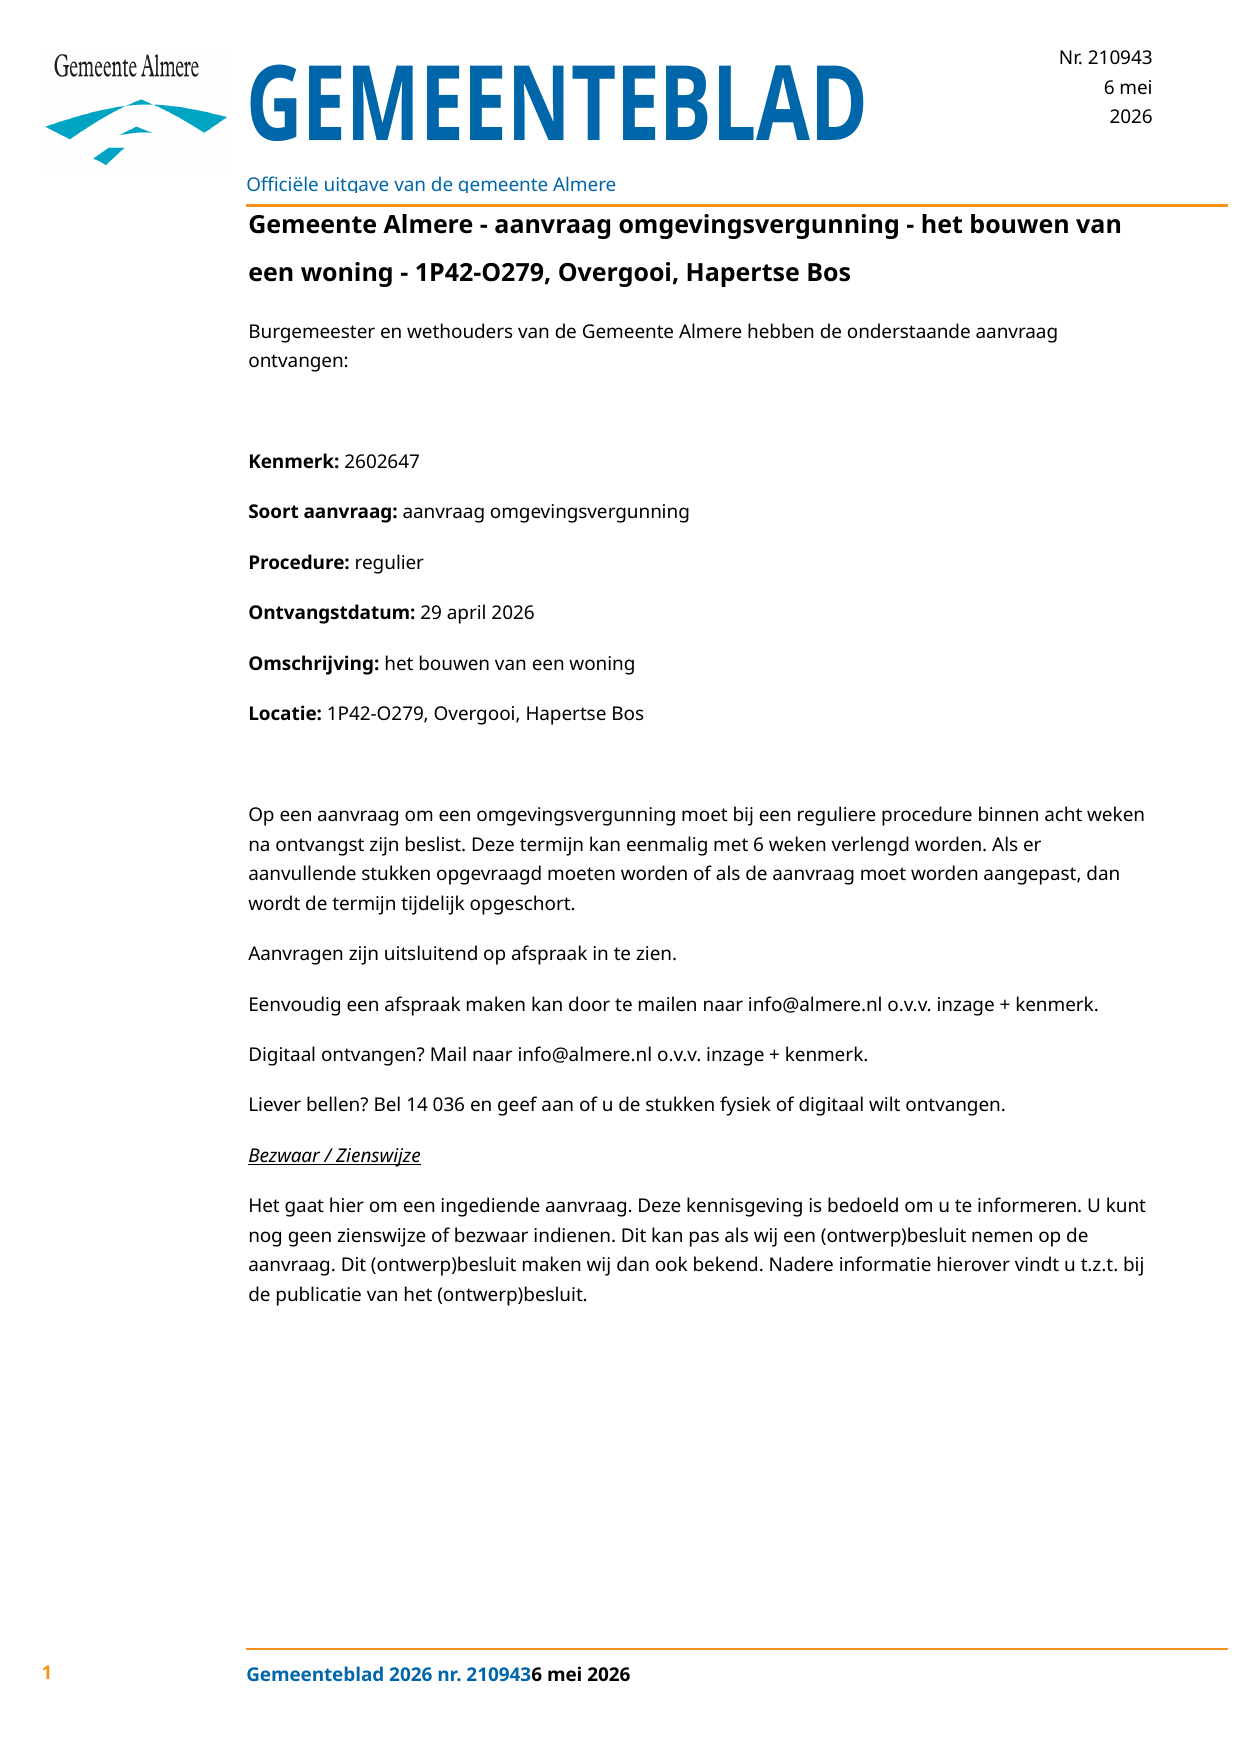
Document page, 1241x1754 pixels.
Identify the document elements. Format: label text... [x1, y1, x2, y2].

picture [41, 47, 231, 172]
text Eenvoudig een afspraak maken kan door te mailen naar info@almere.nl o.v.v. inzage + kenmerk. [248, 991, 1152, 1017]
text Locatie: 1P42-O279, Overgooi, Hapertse Bos [248, 700, 1152, 726]
text Kenmerk: 2602647 [248, 448, 1152, 474]
text Bezwaar / Zienswijze [248, 1142, 1152, 1168]
text Liever bellen? Bel 14 036 en geef aan of u de stukken fysiek of digitaal wilt ontvangen. [248, 1092, 1152, 1117]
text Soort aanvraag: aanvraag omgevingsvergunning [248, 499, 1152, 524]
text Op een aanvraag om een omgevingsvergunning moet bij een reguliere procedure binnen acht weken na ontvangst zijn beslist. Deze termijn kan eenmalig met 6 weken verlengd worden. Als er aanvullende stukken opgevraagd moeten worden of als de aanvraag moet worden aangepast, dan wordt de termijn tijdelijk opgeschort. [248, 801, 1152, 916]
text Digitaal ontvangen? Mail naar info@almere.nl o.v.v. inzage + kenmerk. [248, 1041, 1152, 1067]
text Ontvangstdatum: 29 april 2026 [248, 599, 1152, 625]
text Procedure: regulier [248, 549, 1152, 575]
text Omschrijving: het bouwen van een woning [248, 650, 1152, 676]
text Aanvragen zijn uitsluitend op afspraak in te zien. [248, 940, 1152, 966]
text Burgemeester en wethouders van de Gemeente Almere hebben de onderstaande aanvraag ontvangen: [248, 318, 1152, 373]
text Gemeente Almere - aanvraag omgevingsvergunning - het bouwen van een woning - 1P42-O279, Overgooi, Hapertse Bos [248, 207, 1152, 288]
text Het gaat hier om een ingediende aanvraag. Deze kennisgeving is bedoeld om u te informeren. U kunt nog geen zienswijze of bezwaar indienen. Dit kan pas als wij een (ontwerp)besluit nemen op de aanvraag. Dit (ontwerp)besluit maken wij dan ook bekend. Nadere informatie hierover vindt u t.z.t. bij de publicatie van het (ontwerp)besluit. [248, 1192, 1152, 1307]
